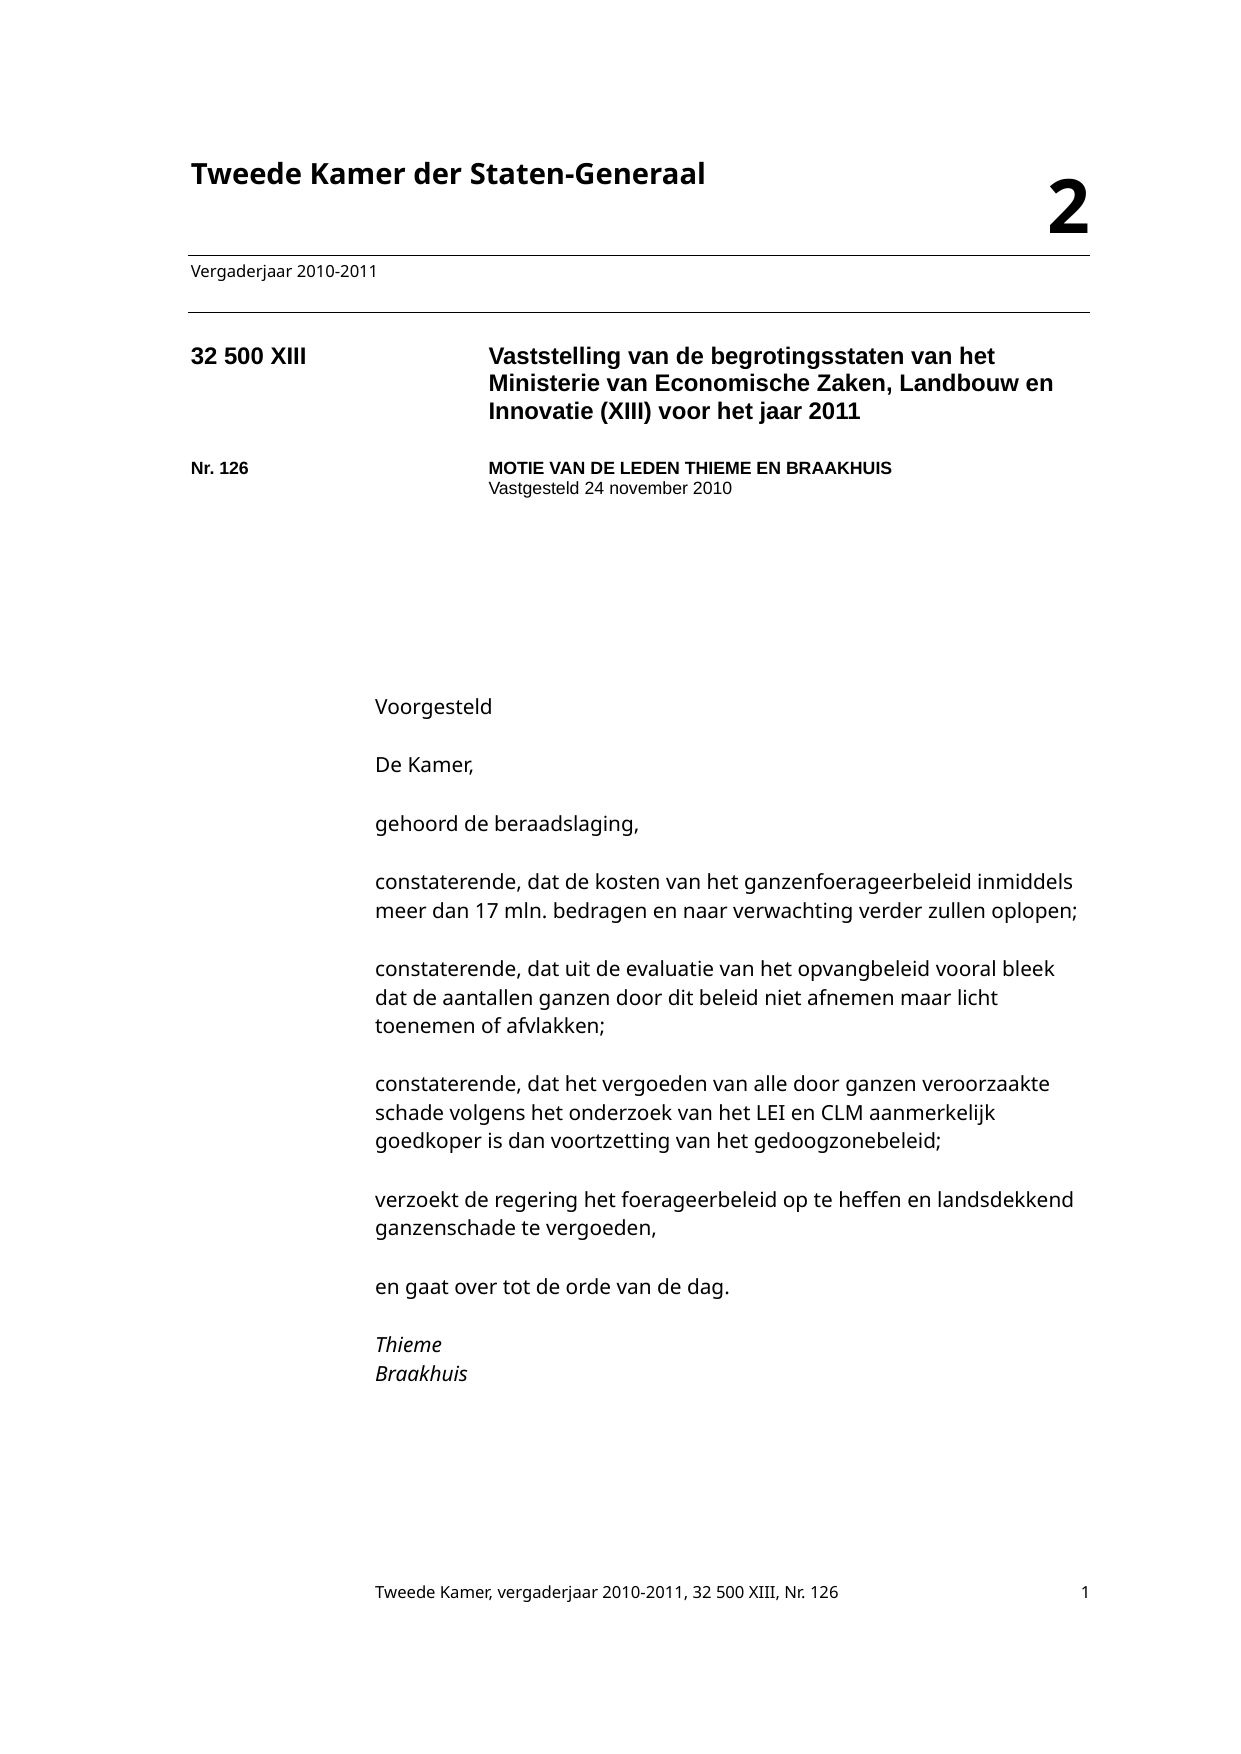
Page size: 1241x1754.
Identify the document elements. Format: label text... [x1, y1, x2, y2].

text constaterende, dat de kosten van het ganzenfoerageerbeleid inmiddels meer dan 17 mln. bedragen en naar verwachting verder zullen oplopen; [375, 867, 1090, 924]
table_cell 32 500 XIII [188, 339, 485, 454]
text Thieme [375, 1330, 1090, 1359]
table_cell Nr. 126 [188, 455, 485, 573]
table_cell [485, 313, 1090, 339]
table_cell Vergaderjaar 2010-2011 [188, 256, 485, 312]
table_cell Vaststelling van de begrotingsstaten van het Ministerie van Economische Zaken, Landbouw en Innovatie (XIII) voor het jaar 2011 [485, 339, 1090, 454]
text verzoekt de regering het foerageerbeleid op te heffen en landsdekkend ganzenschade te vergoeden, [375, 1185, 1090, 1242]
table_header Tweede Kamer der Staten-Generaal [188, 150, 909, 255]
text constaterende, dat uit de evaluatie van het opvangbeleid vooral bleek dat de aantallen ganzen door dit beleid niet afnemen maar licht toenemen of afvlakken; [375, 954, 1090, 1039]
table_cell [485, 256, 1090, 312]
table_cell [188, 313, 485, 339]
text en gaat over tot de orde van de dag. [375, 1272, 1090, 1300]
text gehoord de beraadslaging, [375, 809, 1090, 837]
text Braakhuis [375, 1359, 1090, 1387]
table_cell MOTIE VAN DE LEDEN THIEME EN BRAAKHUIS Vastgesteld 24 november 2010 [485, 455, 1090, 573]
text Voorgesteld [375, 692, 1090, 721]
table_header 2 [910, 150, 1090, 255]
text De Kamer, [375, 751, 1090, 779]
text constaterende, dat het vergoeden van alle door ganzen veroorzaakte schade volgens het onderzoek van het LEI en CLM aanmerkelijk goedkoper is dan voortzetting van het gedoogzonebeleid; [375, 1069, 1090, 1155]
